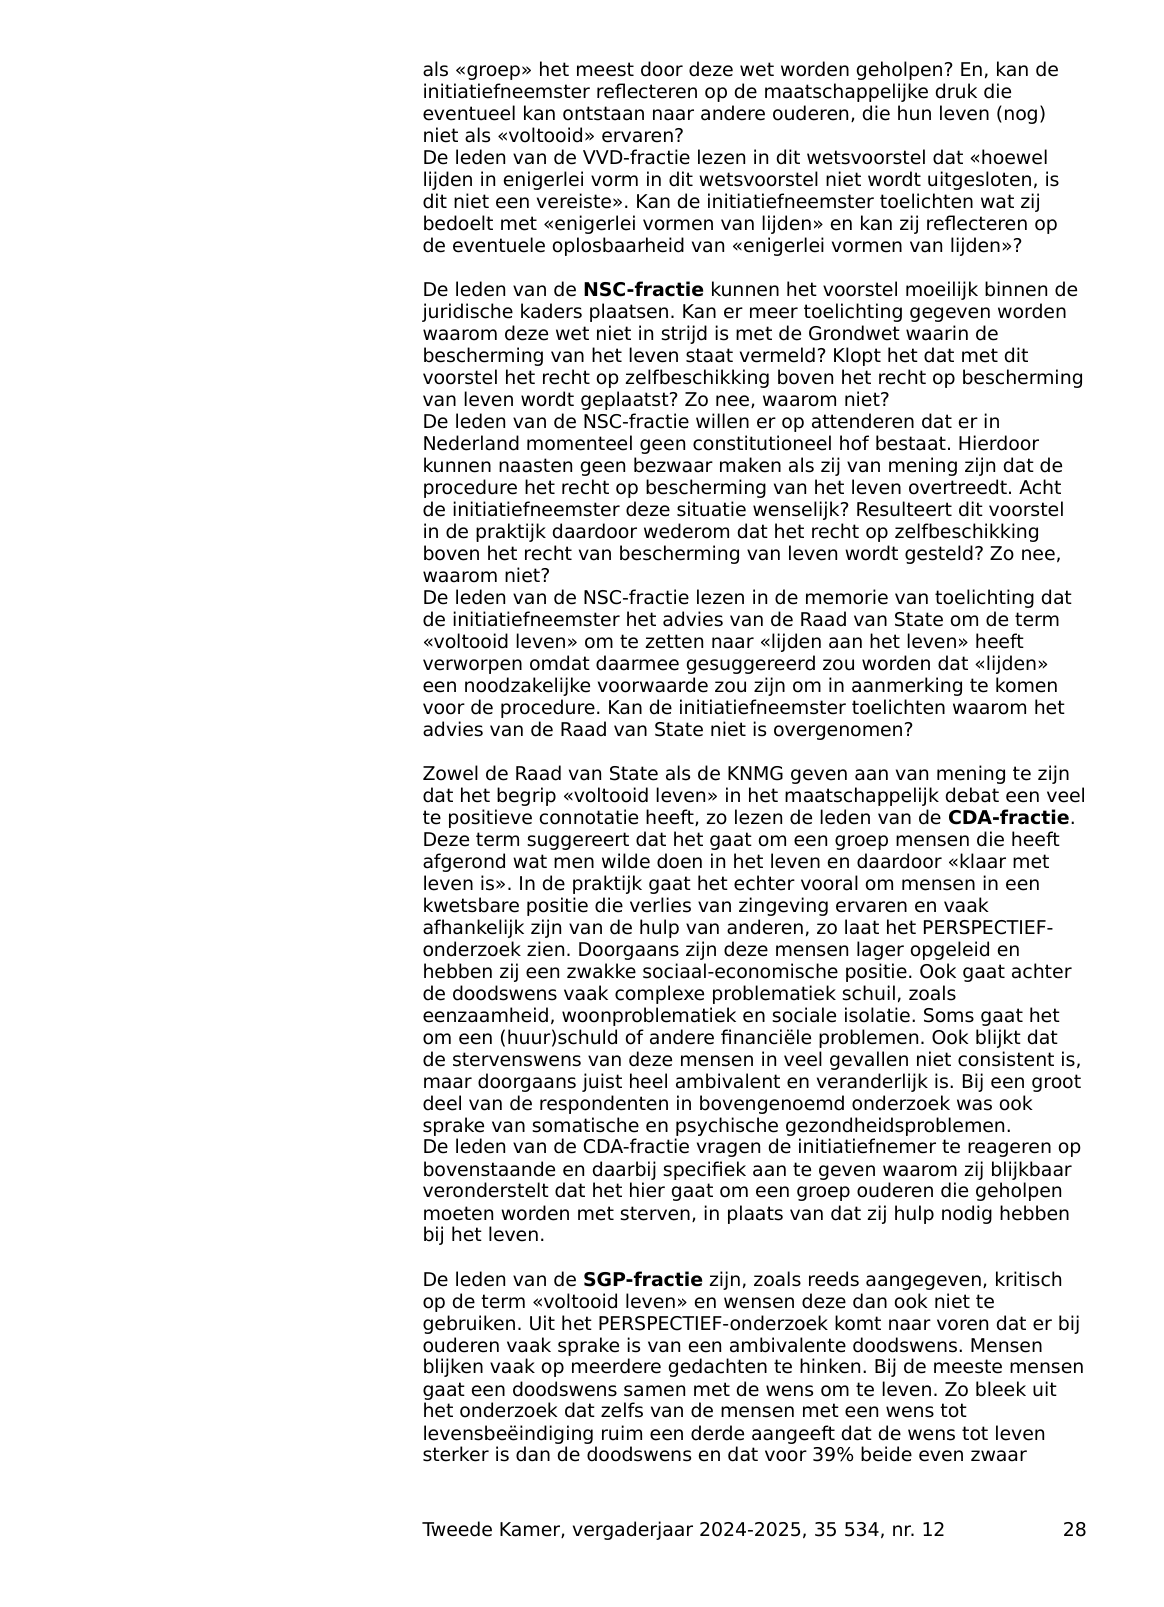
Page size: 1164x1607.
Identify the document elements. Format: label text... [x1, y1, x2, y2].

text De leden van de SGP-fractie zijn, zoals reeds aangegeven, kritisch op de term «voltooid leven» en wensen deze dan ook niet te gebruiken. Uit het PERSPECTIEF-onderzoek komt naar voren dat er bij ouderen vaak sprake is van een ambivalente doodswens. Mensen blijken vaak op meerdere gedachten te hinken. Bij de meeste mensen gaat een doodswens samen met de wens om te leven. Zo bleek uit het onderzoek dat zelfs van de mensen met een wens tot levensbeëindiging ruim een derde aangeeft dat de wens tot leven sterker is dan de doodswens en dat voor 39% beide even zwaar [422, 1268, 1087, 1466]
text Zowel de Raad van State als de KNMG geven aan van mening te zijn dat het begrip «voltooid leven» in het maatschappelijk debat een veel te positieve connotatie heeft, zo lezen de leden van de CDA-fractie. Deze term suggereert dat het gaat om een groep mensen die heeft afgerond wat men wilde doen in het leven en daardoor «klaar met leven is». In de praktijk gaat het echter vooral om mensen in een kwetsbare positie die verlies van zingeving ervaren en vaak afhankelijk zijn van de hulp van anderen, zo laat het PERSPECTIEF-onderzoek zien. Doorgaans zijn deze mensen lager opgeleid en hebben zij een zwakke sociaal-economische positie. Ook gaat achter de doodswens vaak complexe problematiek schuil, zoals eenzaamheid, woonproblematiek en sociale isolatie. Soms gaat het om een (huur)schuld of andere financiële problemen. Ook blijkt dat de stervenswens van deze mensen in veel gevallen niet consistent is, maar doorgaans juist heel ambivalent en veranderlijk is. Bij een groot deel van de respondenten in bovengenoemd onderzoek was ook sprake van somatische en psychische gezondheidsproblemen. [422, 763, 1087, 1136]
text De leden van de VVD-fractie lezen in dit wetsvoorstel dat «hoewel lijden in enigerlei vorm in dit wetsvoorstel niet wordt uitgesloten, is dit niet een vereiste». Kan de initiatiefneemster toelichten wat zij bedoelt met «enigerlei vormen van lijden» en kan zij reflecteren op de eventuele oplosbaarheid van «enigerlei vormen van lijden»? [422, 147, 1087, 257]
text De leden van de NSC-fractie willen er op attenderen dat er in Nederland momenteel geen constitutioneel hof bestaat. Hierdoor kunnen naasten geen bezwaar maken als zij van mening zijn dat de procedure het recht op bescherming van het leven overtreedt. Acht de initiatiefneemster deze situatie wenselijk? Resulteert dit voorstel in de praktijk daardoor wederom dat het recht op zelfbeschikking boven het recht van bescherming van leven wordt gesteld? Zo nee, waarom niet? [422, 411, 1087, 587]
text De leden van de NSC-fractie kunnen het voorstel moeilijk binnen de juridische kaders plaatsen. Kan er meer toelichting gegeven worden waarom deze wet niet in strijd is met de Grondwet waarin de bescherming van het leven staat vermeld? Klopt het dat met dit voorstel het recht op zelfbeschikking boven het recht op bescherming van leven wordt geplaatst? Zo nee, waarom niet? [422, 279, 1087, 411]
text als «groep» het meest door deze wet worden geholpen? En, kan de initiatiefneemster reflecteren op de maatschappelijke druk die eventueel kan ontstaan naar andere ouderen, die hun leven (nog) niet als «voltooid» ervaren? [422, 59, 1087, 147]
text De leden van de CDA-fractie vragen de initiatiefnemer te reageren op bovenstaande en daarbij specifiek aan te geven waarom zij blijkbaar veronderstelt dat het hier gaat om een groep ouderen die geholpen moeten worden met sterven, in plaats van dat zij hulp nodig hebben bij het leven. [422, 1136, 1087, 1246]
text De leden van de NSC-fractie lezen in de memorie van toelichting dat de initiatiefneemster het advies van de Raad van State om de term «voltooid leven» om te zetten naar «lijden aan het leven» heeft verworpen omdat daarmee gesuggereerd zou worden dat «lijden» een noodzakelijke voorwaarde zou zijn om in aanmerking te komen voor de procedure. Kan de initiatiefneemster toelichten waarom het advies van de Raad van State niet is overgenomen? [422, 587, 1087, 741]
